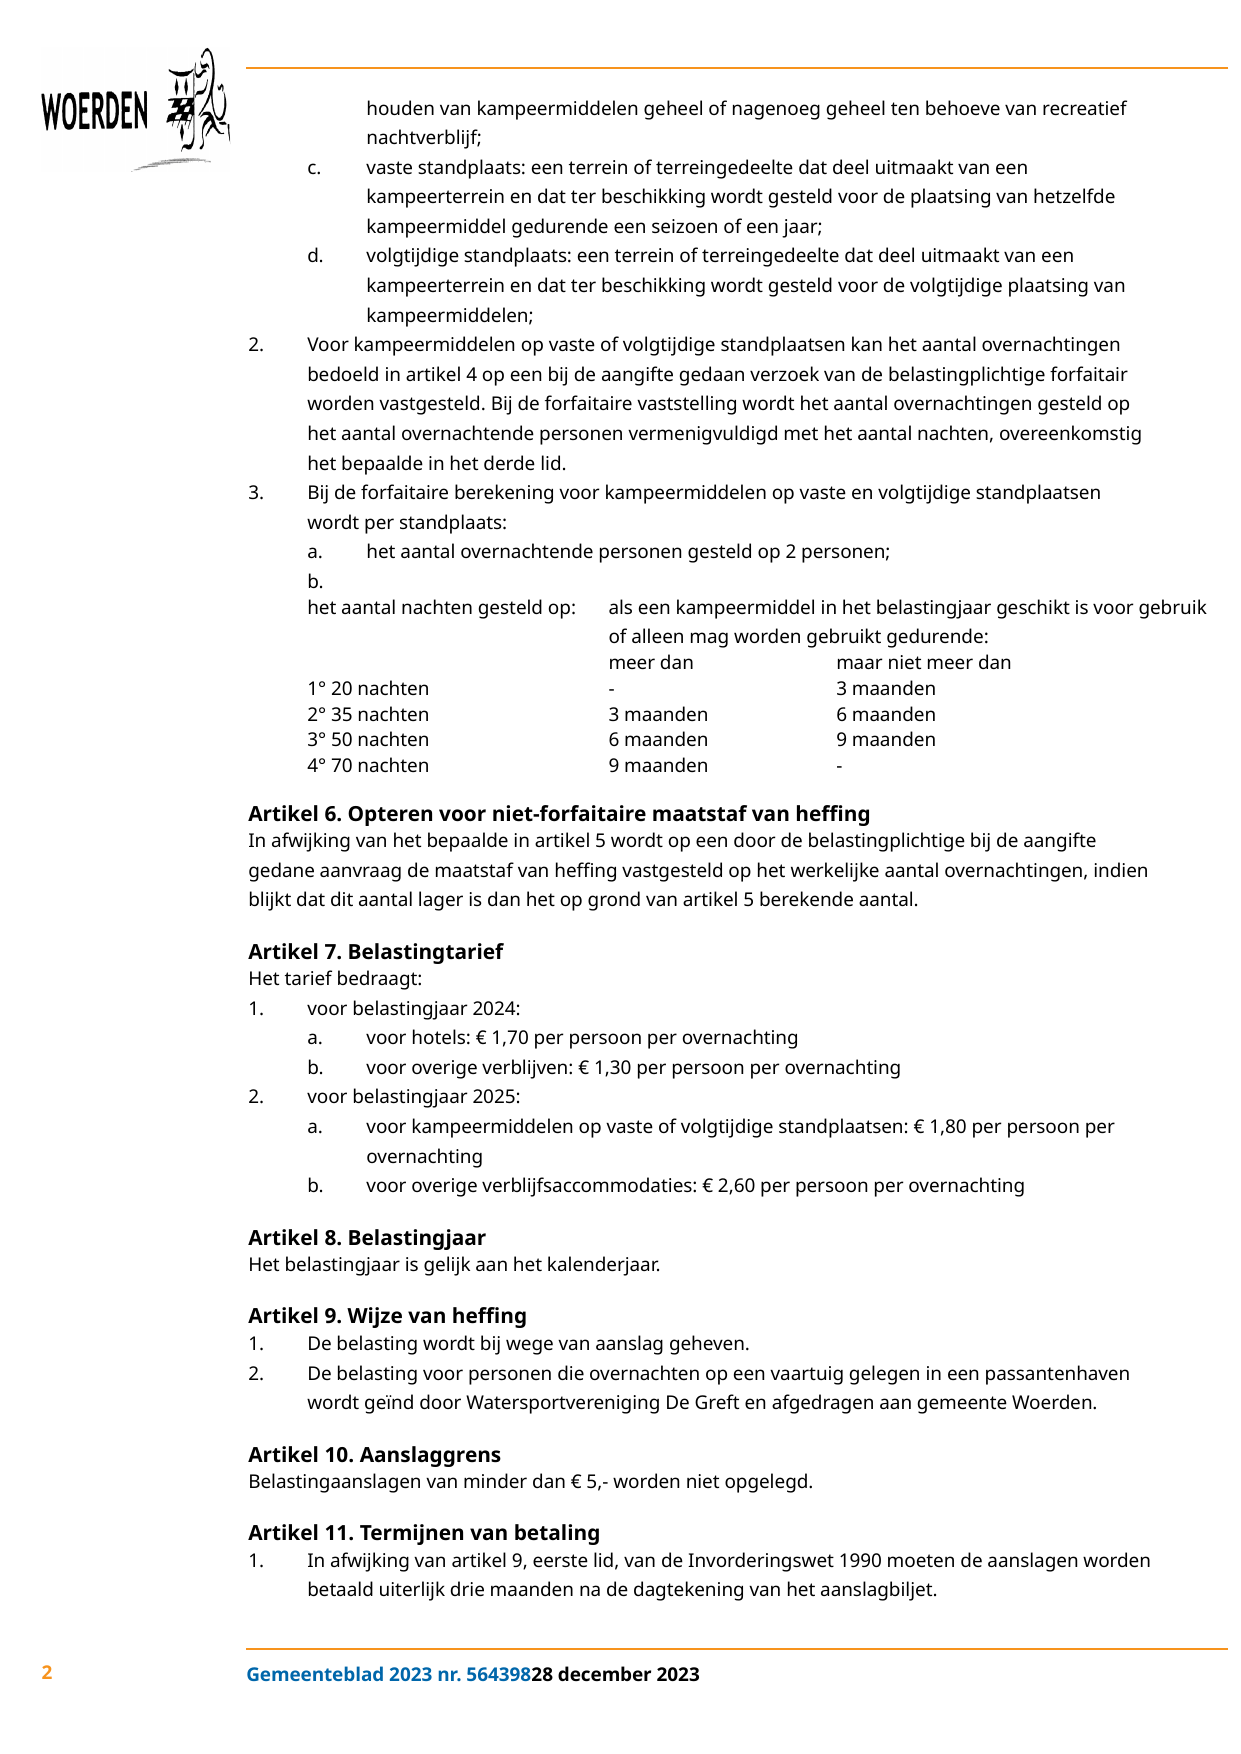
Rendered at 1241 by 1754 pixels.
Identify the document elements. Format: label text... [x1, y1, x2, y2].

list De belasting voor personen die overnachten op een vaartuig gelegen in een passantenhaven wordt geïnd door Watersportvereniging De Greft en afgedragen aan gemeente Woerden. [248, 1360, 1152, 1415]
text Artikel 8. Belastingjaar [248, 1223, 1152, 1251]
list voor overige verblijven: € 1,30 per persoon per overnachting [307, 1054, 1152, 1080]
text Het tarief bedraagt: [248, 965, 1152, 991]
list het aantal overnachtende personen gesteld op 2 personen; [307, 538, 1152, 564]
list vaste standplaats: een terrein of terreingedeelte dat deel uitmaakt van een kampeerterrein en dat ter beschikking wordt gesteld voor de plaatsing van hetzelfde kampeermiddel gedurende een seizoen of een jaar; [307, 154, 1152, 239]
table_cell 6 maanden [608, 726, 836, 752]
list voor belastingjaar 2024: [248, 995, 1152, 1021]
list voor kampeermiddelen op vaste of volgtijdige standplaatsen: € 1,80 per persoon per overnachting [307, 1113, 1152, 1168]
text Artikel 7. Belastingtarief [248, 937, 1152, 965]
list De belasting wordt bij wege van aanslag geheven. [248, 1330, 1152, 1356]
table_cell - [608, 675, 836, 701]
text Artikel 6. Opteren voor niet-forfaitaire maatstaf van heffing [248, 799, 1152, 827]
table_header als een kampeermiddel in het belastingjaar geschikt is voor gebruik of alleen mag worden gebruikt gedurende: [608, 594, 1211, 649]
list volgtijdige standplaats: een terrein of terreingedeelte dat deel uitmaakt van een kampeerterrein en dat ter beschikking wordt gesteld voor de volgtijdige plaatsing van kampeermiddelen; [307, 243, 1152, 328]
table_cell 3 maanden [608, 701, 836, 726]
table_cell 3 maanden [836, 675, 1211, 701]
table_cell 1° 20 nachten [307, 675, 608, 701]
list voor overige verblijfsaccommodaties: € 2,60 per persoon per overnachting [307, 1172, 1152, 1198]
table_cell 6 maanden [836, 701, 1211, 726]
text Het belastingjaar is gelijk aan het kalenderjaar. [248, 1251, 1152, 1277]
table_cell 2° 35 nachten [307, 701, 608, 726]
table_cell 4° 70 nachten [307, 752, 608, 778]
table_header het aantal nachten gesteld op: [307, 594, 608, 649]
table_cell 9 maanden [608, 752, 836, 778]
list Bij de forfaitaire berekening voor kampeermiddelen op vaste en volgtijdige standplaatsen wordt per standplaats: [248, 479, 1152, 535]
list houden van kampeermiddelen geheel of nagenoeg geheel ten behoeve van recreatief nachtverblijf; [307, 95, 1152, 150]
text In afwijking van het bepaalde in artikel 5 wordt op een door de belastingplichtige bij de aangifte gedane aanvraag de maatstaf van heffing vastgesteld op het werkelijke aantal overnachtingen, indien blijkt dat dit aantal lager is dan het op grond van artikel 5 berekende aantal. [248, 827, 1152, 912]
text Artikel 9. Wijze van heffing [248, 1302, 1152, 1330]
table_cell [307, 649, 608, 675]
table_cell 3° 50 nachten [307, 726, 608, 752]
list voor belastingjaar 2025: [248, 1084, 1152, 1109]
text Belastingaanslagen van minder dan € 5,- worden niet opgelegd. [248, 1468, 1152, 1494]
table_cell maar niet meer dan [836, 649, 1211, 675]
list voor hotels: € 1,70 per persoon per overnachting [307, 1024, 1152, 1050]
list Voor kampeermiddelen op vaste of volgtijdige standplaatsen kan het aantal overnachtingen bedoeld in artikel 4 op een bij de aangifte gedaan verzoek van de belastingplichtige forfaitair worden vastgesteld. Bij de forfaitaire vaststelling wordt het aantal overnachtingen gesteld op het aantal overnachtende personen vermenigvuldigd met het aantal nachten, overeenkomstig het bepaalde in het derde lid. [248, 331, 1152, 476]
table_cell - [836, 752, 1211, 778]
table_cell meer dan [608, 649, 836, 675]
text Artikel 11. Termijnen van betaling [248, 1518, 1152, 1547]
table_cell 9 maanden [836, 726, 1211, 752]
text Artikel 10. Aanslaggrens [248, 1440, 1152, 1468]
picture [41, 47, 231, 172]
list In afwijking van artikel 9, eerste lid, van de Invorderingswet 1990 moeten de aanslagen worden betaald uiterlijk drie maanden na de dagtekening van het aanslagbiljet. [248, 1547, 1152, 1602]
